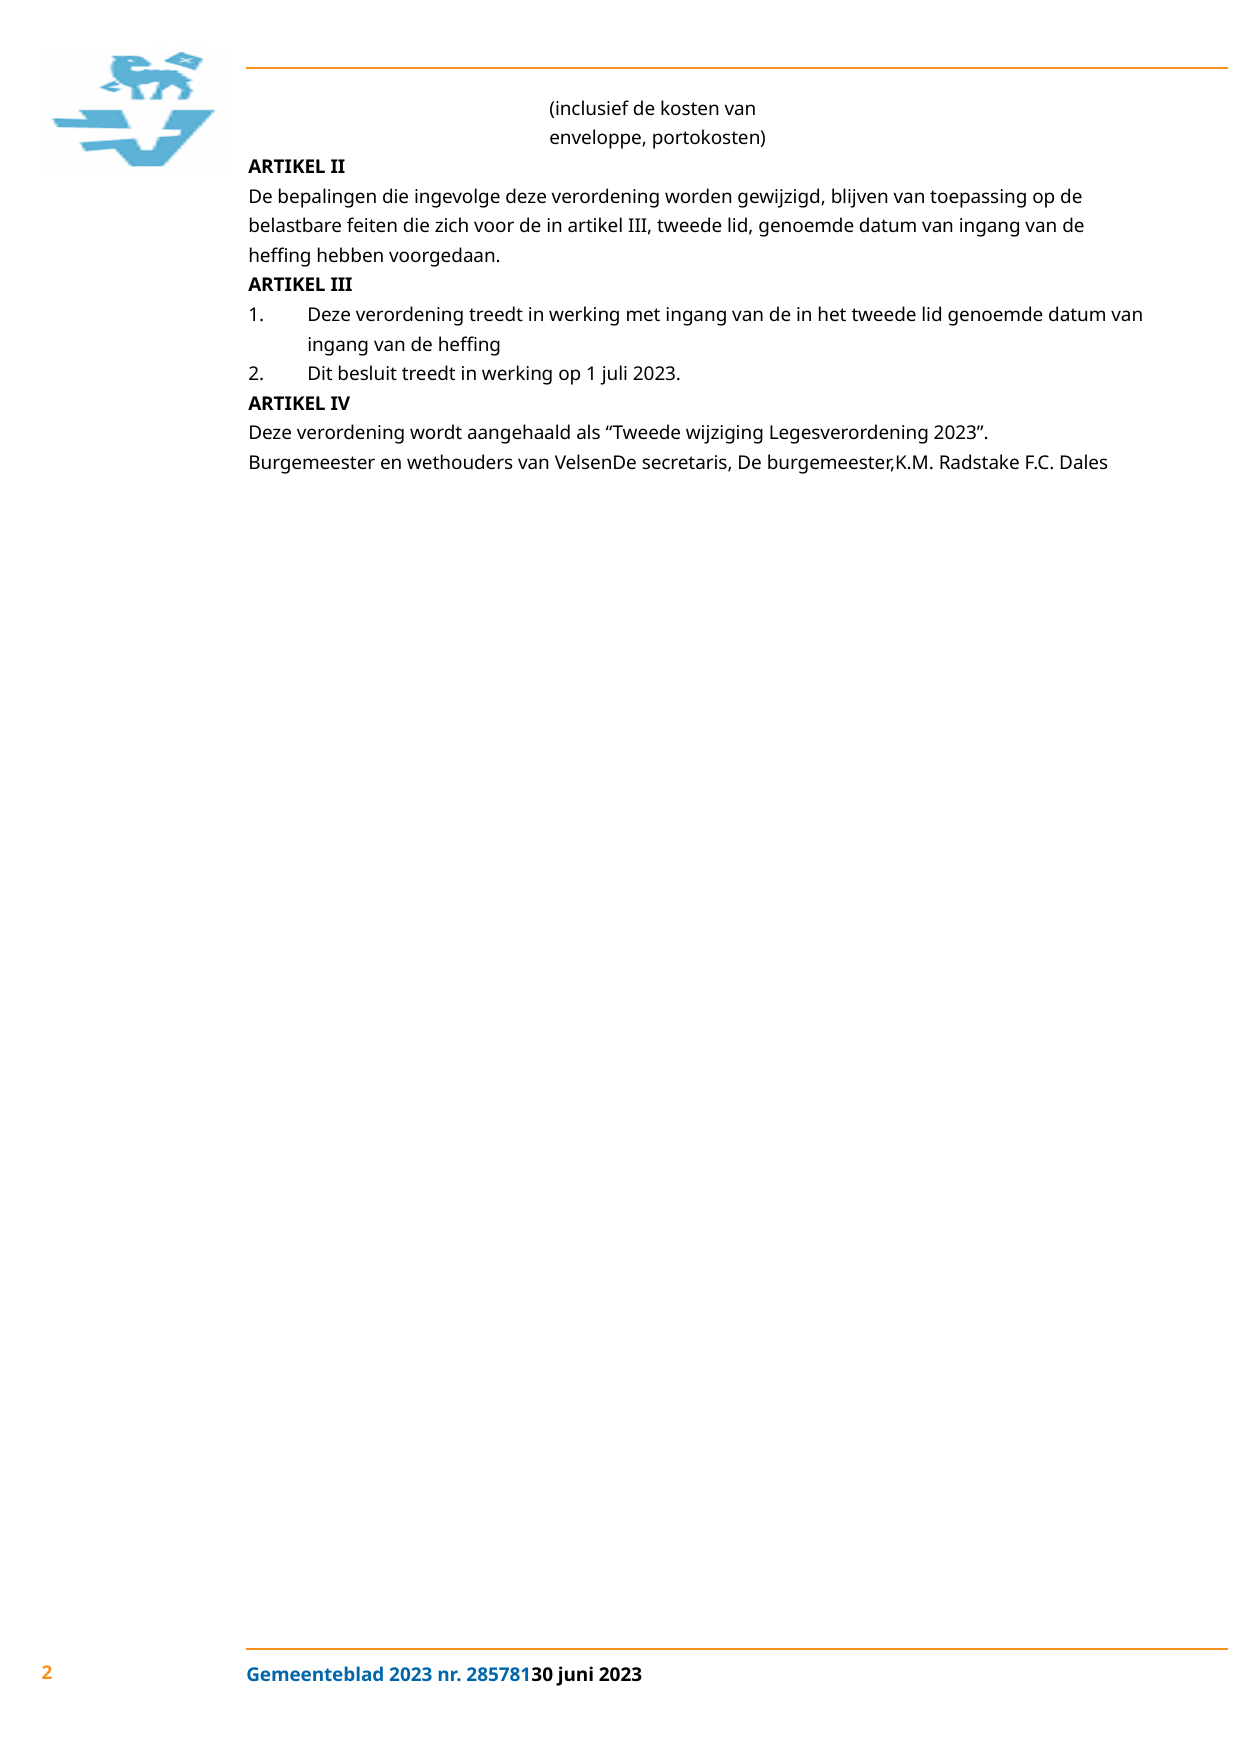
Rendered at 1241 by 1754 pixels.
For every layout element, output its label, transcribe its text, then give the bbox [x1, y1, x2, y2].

table_cell [248, 95, 549, 150]
list Dit besluit treedt in werking op 1 juli 2023. [248, 360, 1152, 386]
picture [41, 47, 231, 172]
text De bepalingen die ingevolge deze verordening worden gewijzigd, blijven van toepassing op de belastbare feiten die zich voor de in artikel III, tweede lid, genoemde datum van ingang van de heffing hebben voorgedaan. [248, 183, 1152, 268]
text ARTIKEL IV [248, 390, 1152, 416]
text ARTIKEL II [248, 153, 1152, 179]
text Deze verordening wordt aangehaald als “Tweede wijziging Legesverordening 2023”. [248, 419, 1152, 445]
table_cell (inclusief de kosten van enveloppe, portokosten) [549, 95, 850, 150]
text Burgemeester en wethouders van VelsenDe secretaris, De burgemeester,K.M. Radstake F.C. Dales [248, 449, 1152, 475]
text ARTIKEL III [248, 272, 1152, 297]
list Deze verordening treedt in werking met ingang van de in het tweede lid genoemde datum van ingang van de heffing [248, 301, 1152, 357]
table_cell [850, 95, 1152, 150]
